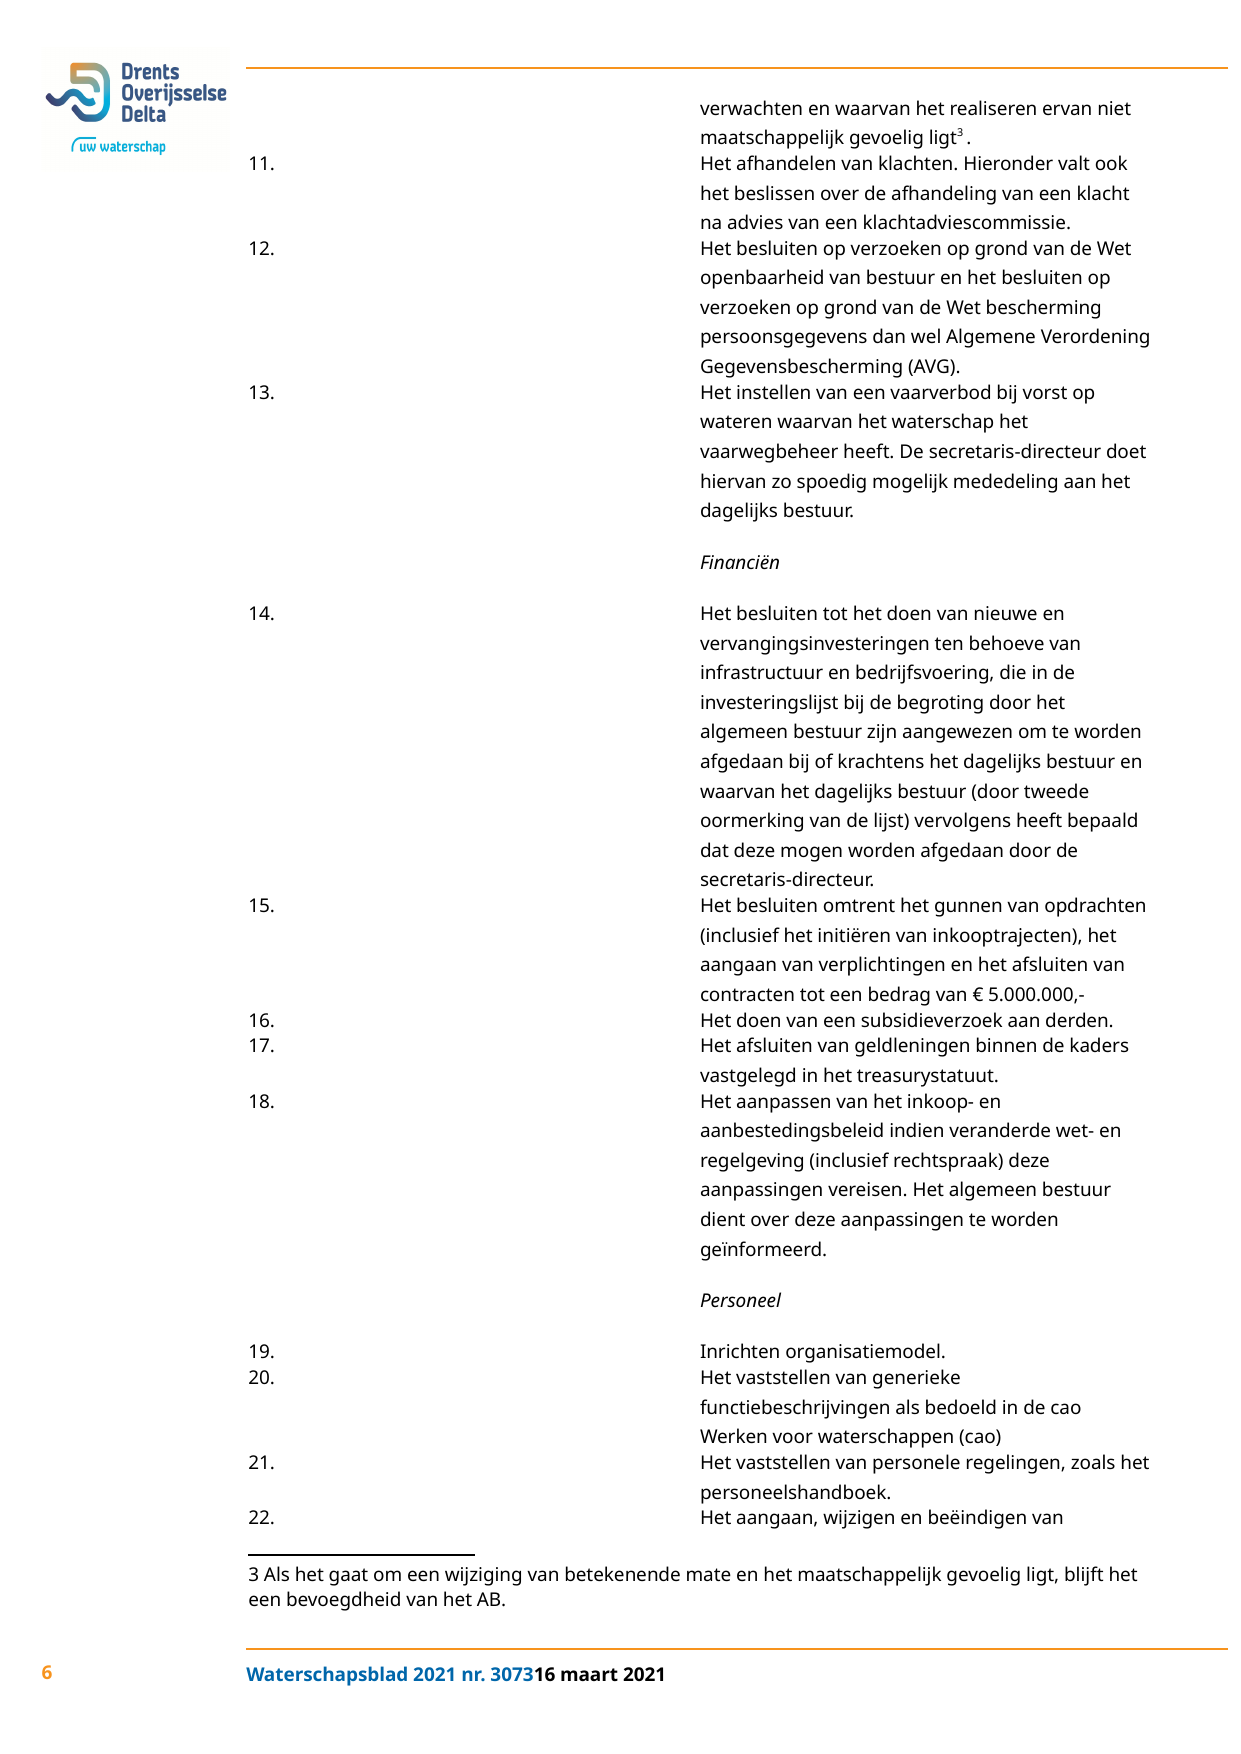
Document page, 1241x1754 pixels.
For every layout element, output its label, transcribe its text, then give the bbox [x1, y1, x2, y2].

table_cell 18. [248, 1088, 700, 1261]
table_cell [248, 1313, 700, 1339]
table_cell Het vaststellen van personele regelingen, zoals het personeelshandboek. [700, 1449, 1152, 1504]
table_cell Het aangaan, wijzigen en beëindigen van [700, 1505, 1152, 1530]
table_cell Het aanpassen van het inkoop- en aanbestedingsbeleid indien veranderde wet- en regelgeving (inclusief rechtspraak) deze aanpassingen vereisen. Het algemeen bestuur dient over deze aanpassingen te worden geïnformeerd. [700, 1088, 1152, 1261]
table_cell Het afsluiten van geldleningen binnen de kaders vastgelegd in het treasurystatuut. [700, 1033, 1152, 1088]
table_cell Het besluiten tot het doen van nieuwe en vervangingsinvesteringen ten behoeve van infrastructuur en bedrijfsvoering, die in de investeringslijst bij de begroting door het algemeen bestuur zijn aangewezen om te worden afgedaan bij of krachtens het dagelijks bestuur en waarvan het dagelijks bestuur (door tweede oormerking van de lijst) vervolgens heeft bepaald dat deze mogen worden afgedaan door de secretaris-directeur. [700, 600, 1152, 892]
table_cell Het besluiten op verzoeken op grond van de Wet openbaarheid van bestuur en het besluiten op verzoeken op grond van de Wet bescherming persoonsgegevens dan wel Algemene Verordening Gegevensbescherming (AVG). [700, 235, 1152, 379]
table_cell Het afhandelen van klachten. Hieronder valt ook het beslissen over de afhandeling van een klacht na advies van een klachtadviescommissie. [700, 150, 1152, 235]
table_cell Het vaststellen van generieke functiebeschrijvingen als bedoeld in de cao Werken voor waterschappen (cao) [700, 1364, 1152, 1449]
table_cell [248, 1287, 700, 1313]
table_cell Personeel [700, 1287, 1152, 1313]
table_cell Het besluiten omtrent het gunnen van opdrachten (inclusief het initiëren van inkooptrajecten), het aangaan van verplichtingen en het afsluiten van contracten tot een bedrag van € 5.000.000,- [700, 892, 1152, 1007]
table_cell [700, 575, 1152, 600]
table_cell Financiën [700, 549, 1152, 574]
table_cell verwachten en waarvan het realiseren ervan niet maatschappelijk gevoelig ligt. [700, 95, 1152, 150]
table_cell [248, 575, 700, 600]
table_cell Inrichten organisatiemodel. [700, 1339, 1152, 1364]
table_cell 13. [248, 379, 700, 523]
table_cell 20. [248, 1364, 700, 1449]
table_cell 19. [248, 1339, 700, 1364]
table_cell Het instellen van een vaarverbod bij vorst op wateren waarvan het waterschap het vaarwegbeheer heeft. De secretaris-directeur doet hiervan zo spoedig mogelijk mededeling aan het dagelijks bestuur. [700, 379, 1152, 523]
table_cell [248, 95, 700, 150]
table_cell 11. [248, 150, 700, 235]
table_cell [248, 549, 700, 574]
table_cell 16. [248, 1007, 700, 1032]
table_cell [700, 1261, 1152, 1287]
table_cell [248, 523, 700, 549]
table_cell Het doen van een subsidieverzoek aan derden. [700, 1007, 1152, 1032]
table_cell [700, 523, 1152, 549]
table_cell 22. [248, 1505, 700, 1530]
table_cell 12. [248, 235, 700, 379]
table_cell [700, 1313, 1152, 1339]
picture [41, 47, 231, 172]
table_cell 14. [248, 600, 700, 892]
table_cell 17. [248, 1033, 700, 1088]
table_cell 15. [248, 892, 700, 1007]
table_cell [248, 1261, 700, 1287]
table_cell 21. [248, 1449, 700, 1504]
